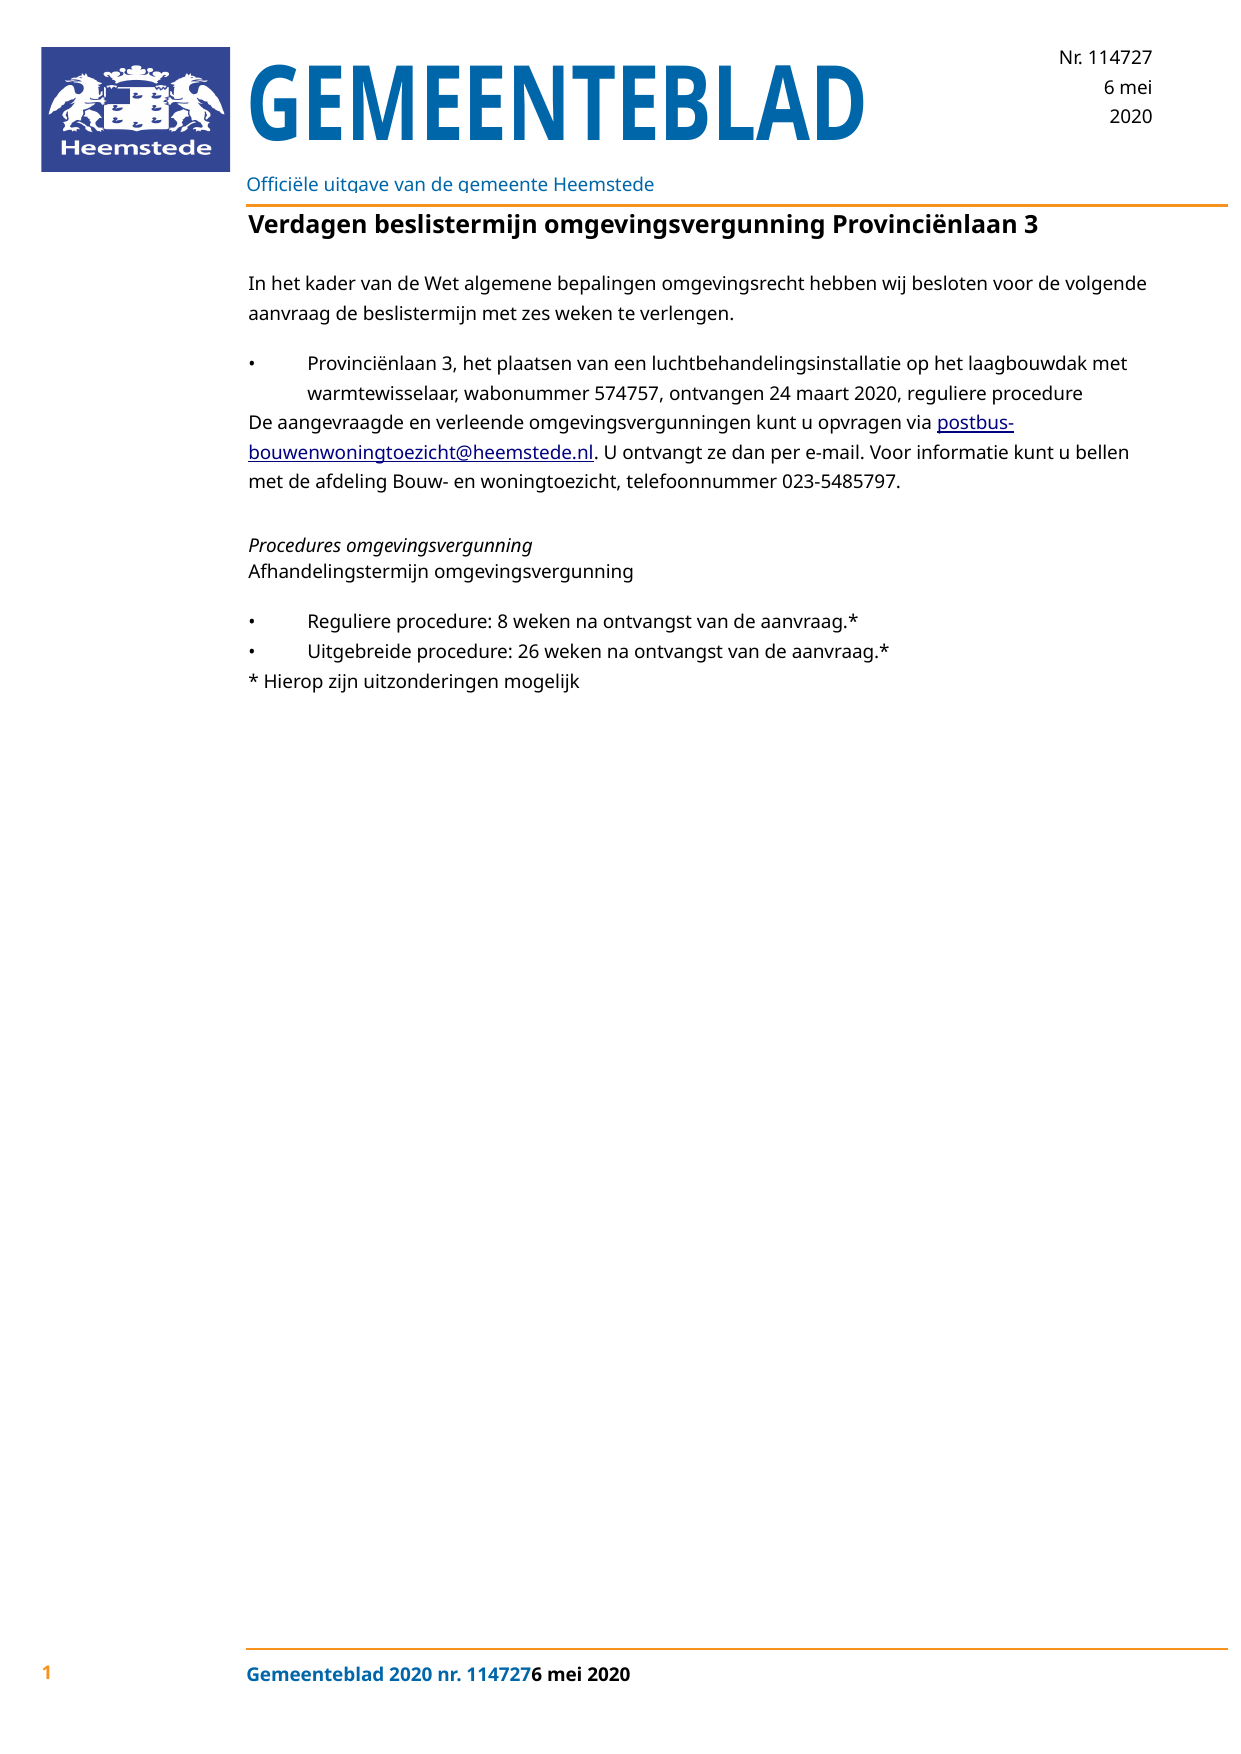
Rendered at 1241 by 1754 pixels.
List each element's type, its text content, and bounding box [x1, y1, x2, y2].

text In het kader van de Wet algemene bepalingen omgevingsrecht hebben wij besloten voor de volgende aanvraag de beslistermijn met zes weken te verlengen. [248, 270, 1152, 326]
text De aangevraagde en verleende omgevingsvergunningen kunt u opvragen via postbus-bouwenwoningtoezicht@heemstede.nl. U ontvangt ze dan per e-mail. Voor informatie kunt u bellen met de afdeling Bouw- en woningtoezicht, telefoonnummer 023-5485797. [248, 409, 1152, 494]
list Reguliere procedure: 8 weken na ontvangst van de aanvraag.* [248, 609, 1152, 634]
text Afhandelingstermijn omgevingsvergunning [248, 558, 1152, 584]
picture [41, 47, 231, 172]
text Procedures omgevingsvergunning [248, 533, 1152, 558]
list Uitgebreide procedure: 26 weken na ontvangst van de aanvraag.* [248, 638, 1152, 664]
text Verdagen beslistermijn omgevingsvergunning Provinciënlaan 3 [248, 207, 1152, 241]
text * Hierop zijn uitzonderingen mogelijk [248, 668, 1152, 694]
list Provinciënlaan 3, het plaatsen van een luchtbehandelingsinstallatie op het laagbouwdak met warmtewisselaar, wabonummer 574757, ontvangen 24 maart 2020, reguliere procedure [248, 350, 1152, 406]
